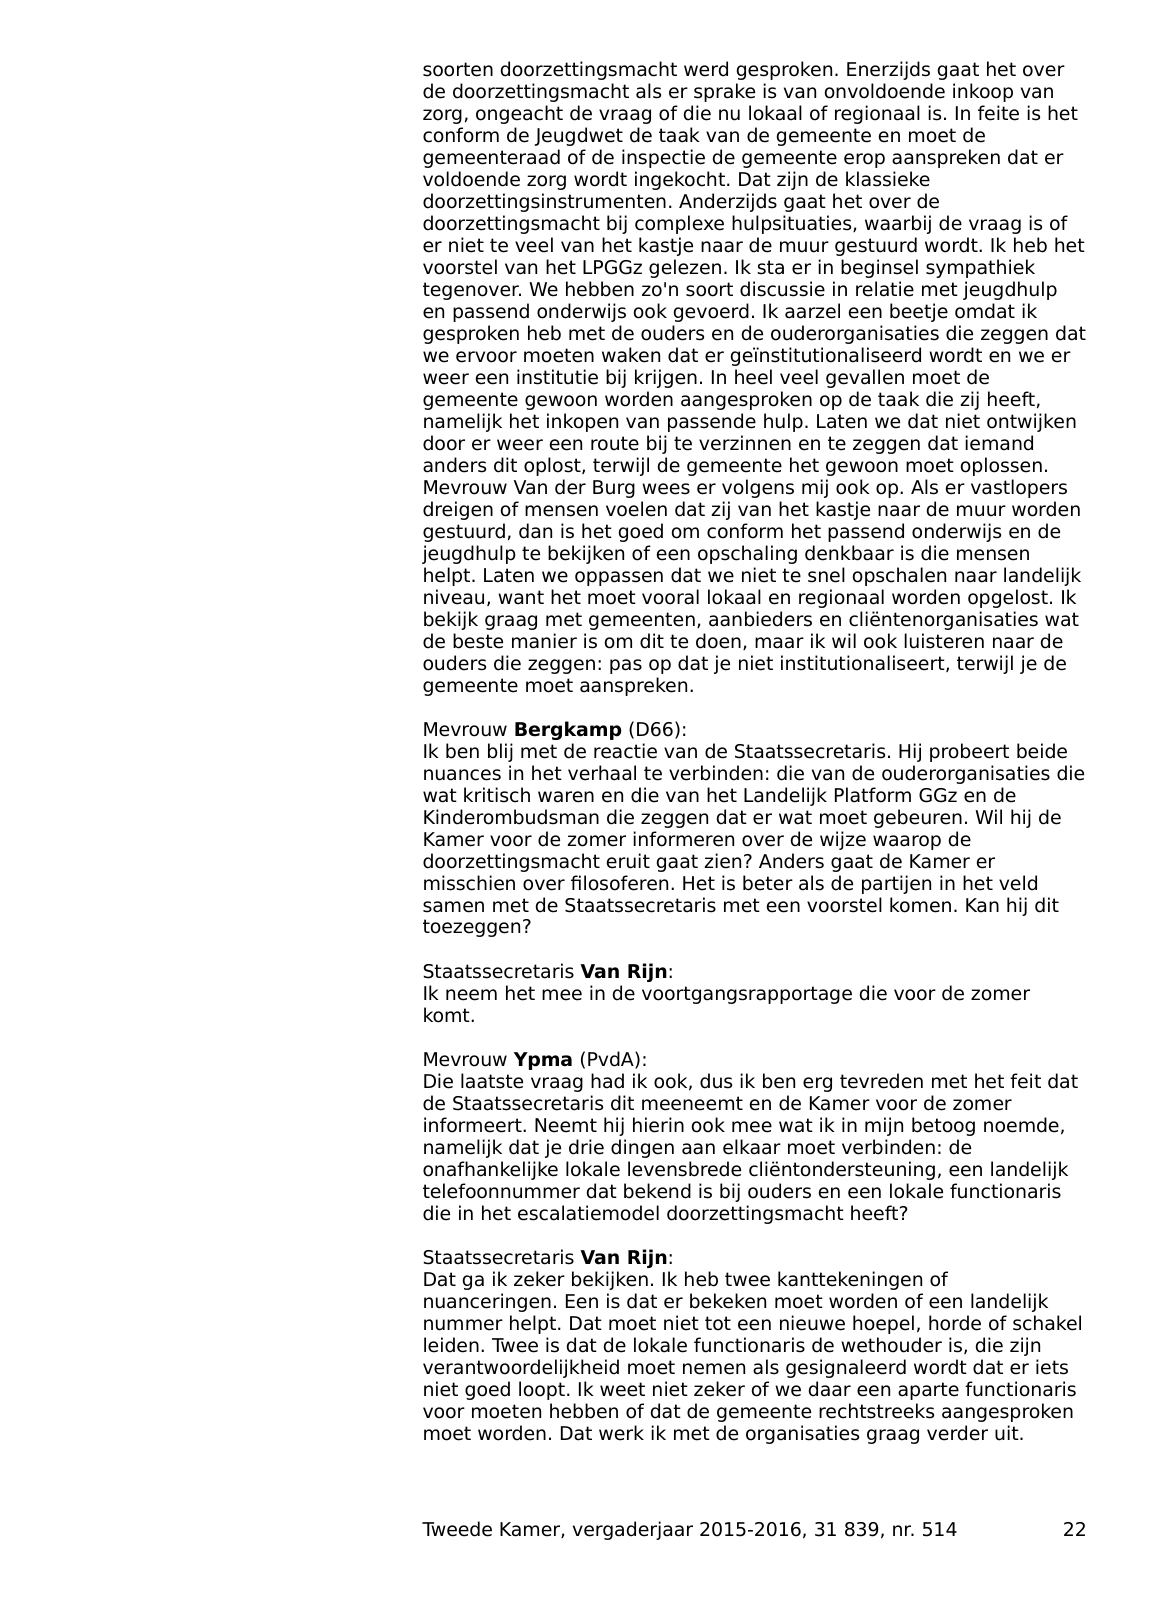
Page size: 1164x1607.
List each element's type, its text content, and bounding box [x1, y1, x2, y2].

text Staatssecretaris Van Rijn: [422, 961, 1087, 983]
text soorten doorzettingsmacht werd gesproken. Enerzijds gaat het over de doorzettingsmacht als er sprake is van onvoldoende inkoop van zorg, ongeacht de vraag of die nu lokaal of regionaal is. In feite is het conform de Jeugdwet de taak van de gemeente en moet de gemeenteraad of de inspectie de gemeente erop aanspreken dat er voldoende zorg wordt ingekocht. Dat zijn de klassieke doorzettingsinstrumenten. Anderzijds gaat het over de doorzettingsmacht bij complexe hulpsituaties, waarbij de vraag is of er niet te veel van het kastje naar de muur gestuurd wordt. Ik heb het voorstel van het LPGGz gelezen. Ik sta er in beginsel sympathiek tegenover. We hebben zo'n soort discussie in relatie met jeugdhulp en passend onderwijs ook gevoerd. Ik aarzel een beetje omdat ik gesproken heb met de ouders en de ouderorganisaties die zeggen dat we ervoor moeten waken dat er geïnstitutionaliseerd wordt en we er weer een institutie bij krijgen. In heel veel gevallen moet de gemeente gewoon worden aangesproken op de taak die zij heeft, namelijk het inkopen van passende hulp. Laten we dat niet ontwijken door er weer een route bij te verzinnen en te zeggen dat iemand anders dit oplost, terwijl de gemeente het gewoon moet oplossen. Mevrouw Van der Burg wees er volgens mij ook op. Als er vastlopers dreigen of mensen voelen dat zij van het kastje naar de muur worden gestuurd, dan is het goed om conform het passend onderwijs en de jeugdhulp te bekijken of een opschaling denkbaar is die mensen helpt. Laten we oppassen dat we niet te snel opschalen naar landelijk niveau, want het moet vooral lokaal en regionaal worden opgelost. Ik bekijk graag met gemeenten, aanbieders en cliëntenorganisaties wat de beste manier is om dit te doen, maar ik wil ook luisteren naar de ouders die zeggen: pas op dat je niet institutionaliseert, terwijl je de gemeente moet aanspreken. [422, 59, 1087, 696]
text Ik ben blij met de reactie van de Staatssecretaris. Hij probeert beide nuances in het verhaal te verbinden: die van de ouderorganisaties die wat kritisch waren en die van het Landelijk Platform GGz en de Kinderombudsman die zeggen dat er wat moet gebeuren. Wil hij de Kamer voor de zomer informeren over de wijze waarop de doorzettingsmacht eruit gaat zien? Anders gaat de Kamer er misschien over filosoferen. Het is beter als de partijen in het veld samen met de Staatssecretaris met een voorstel komen. Kan hij dit toezeggen? [422, 741, 1087, 938]
text Ik neem het mee in de voortgangsrapportage die voor de zomer komt. [422, 983, 1087, 1027]
text Dat ga ik zeker bekijken. Ik heb twee kanttekeningen of nuanceringen. Een is dat er bekeken moet worden of een landelijk nummer helpt. Dat moet niet tot een nieuwe hoepel, horde of schakel leiden. Twee is dat de lokale functionaris de wethouder is, die zijn verantwoordelijkheid moet nemen als gesignaleerd wordt dat er iets niet goed loopt. Ik weet niet zeker of we daar een aparte functionaris voor moeten hebben of dat de gemeente rechtstreeks aangesproken moet worden. Dat werk ik met de organisaties graag verder uit. [422, 1269, 1087, 1444]
text Mevrouw Ypma (PvdA): [422, 1049, 1087, 1071]
text Mevrouw Bergkamp (D66): [422, 719, 1087, 741]
text Staatssecretaris Van Rijn: [422, 1247, 1087, 1269]
text Die laatste vraag had ik ook, dus ik ben erg tevreden met het feit dat de Staatssecretaris dit meeneemt en de Kamer voor de zomer informeert. Neemt hij hierin ook mee wat ik in mijn betoog noemde, namelijk dat je drie dingen aan elkaar moet verbinden: de onafhankelijke lokale levensbrede cliëntondersteuning, een landelijk telefoonnummer dat bekend is bij ouders en een lokale functionaris die in het escalatiemodel doorzettingsmacht heeft? [422, 1071, 1087, 1224]
